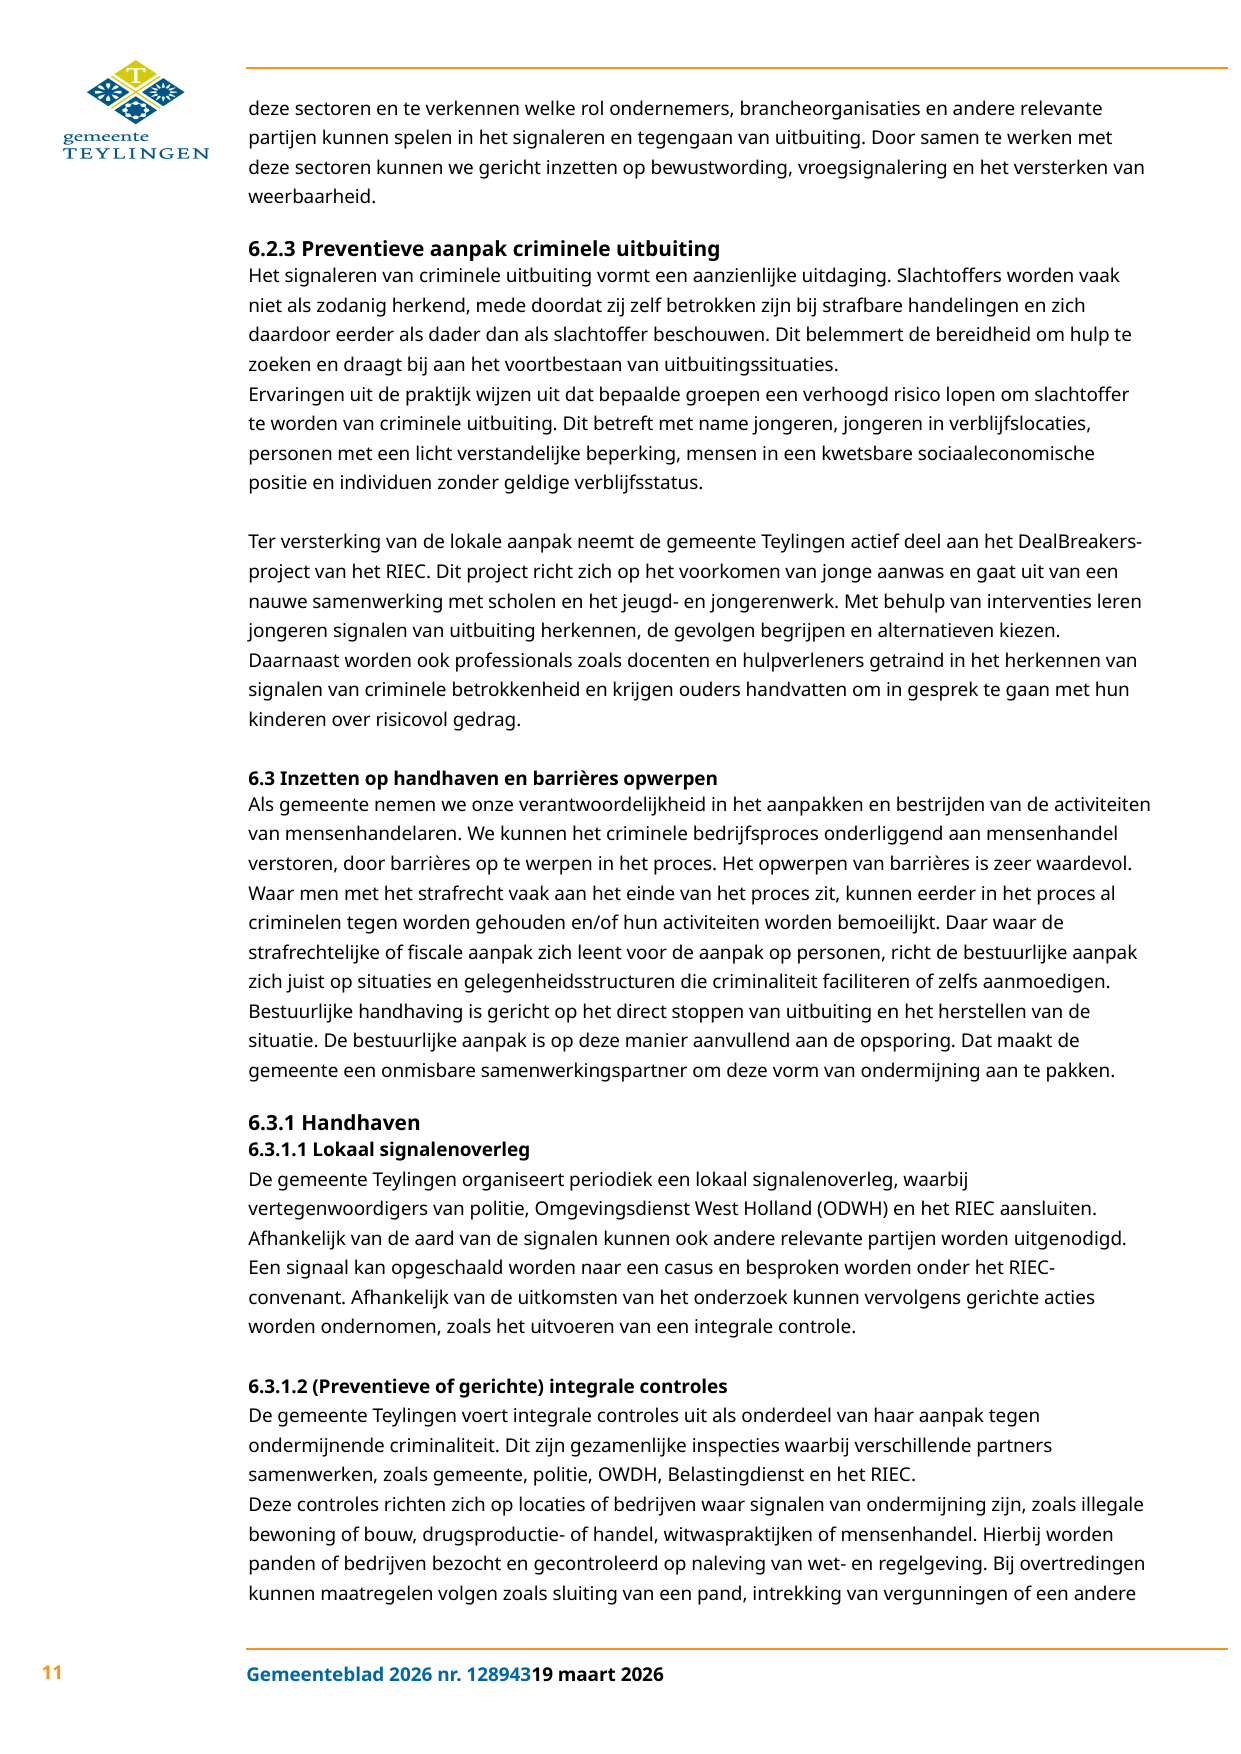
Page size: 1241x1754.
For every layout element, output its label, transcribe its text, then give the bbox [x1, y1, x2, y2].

text Als gemeente nemen we onze verantwoordelijkheid in het aanpakken en bestrijden van de activiteiten van mensenhandelaren. We kunnen het criminele bedrijfsproces onderliggend aan mensenhandel verstoren, door barrières op te werpen in het proces. Het opwerpen van barrières is zeer waardevol. Waar men met het strafrecht vaak aan het einde van het proces zit, kunnen eerder in het proces al criminelen tegen worden gehouden en/of hun activiteiten worden bemoeilijkt. Daar waar de strafrechtelijke of fiscale aanpak zich leent voor de aanpak op personen, richt de bestuurlijke aanpak zich juist op situaties en gelegenheidsstructuren die criminaliteit faciliteren of zelfs aanmoedigen. Bestuurlijke handhaving is gericht op het direct stoppen van uitbuiting en het herstellen van de situatie. De bestuurlijke aanpak is op deze manier aanvullend aan de opsporing. Dat maakt de gemeente een onmisbare samenwerkingspartner om deze vorm van ondermijning aan te pakken. [248, 791, 1152, 1083]
text Ter versterking van de lokale aanpak neemt de gemeente Teylingen actief deel aan het DealBreakers-project van het RIEC. Dit project richt zich op het voorkomen van jonge aanwas en gaat uit van een nauwe samenwerking met scholen en het jeugd- en jongerenwerk. Met behulp van interventies leren jongeren signalen van uitbuiting herkennen, de gevolgen begrijpen en alternatieven kiezen. Daarnaast worden ook professionals zoals docenten en hulpverleners getraind in het herkennen van signalen van criminele betrokkenheid en krijgen ouders handvatten om in gesprek te gaan met hun kinderen over risicovol gedrag. [248, 529, 1152, 732]
text Deze controles richten zich op locaties of bedrijven waar signalen van ondermijning zijn, zoals illegale bewoning of bouw, drugsproductie- of handel, witwaspraktijken of mensenhandel. Hierbij worden panden of bedrijven bezocht en gecontroleerd op naleving van wet- en regelgeving. Bij overtredingen kunnen maatregelen volgen zoals sluiting van een pand, intrekking van vergunningen of een andere [248, 1491, 1152, 1606]
text 6.2.3 Preventieve aanpak criminele uitbuiting [248, 234, 1152, 262]
text 6.3.1 Handhaven [248, 1108, 1152, 1136]
text 6.3.1.1 Lokaal signalenoverleg [248, 1136, 1152, 1162]
text De gemeente Teylingen organiseert periodiek een lokaal signalenoverleg, waarbij vertegenwoordigers van politie, Omgevingsdienst West Holland (ODWH) en het RIEC aansluiten. Afhankelijk van de aard van de signalen kunnen ook andere relevante partijen worden uitgenodigd. Een signaal kan opgeschaald worden naar een casus en besproken worden onder het RIEC-convenant. Afhankelijk van de uitkomsten van het onderzoek kunnen vervolgens gerichte acties worden ondernomen, zoals het uitvoeren van een integrale controle. [248, 1166, 1152, 1339]
text deze sectoren en te verkennen welke rol ondernemers, brancheorganisaties en andere relevante partijen kunnen spelen in het signaleren en tegengaan van uitbuiting. Door samen te werken met deze sectoren kunnen we gericht inzetten op bewustwording, vroegsignalering en het versterken van weerbaarheid. [248, 95, 1152, 209]
text 6.3 Inzetten op handhaven en barrières opwerpen [248, 765, 1152, 791]
text De gemeente Teylingen voert integrale controles uit als onderdeel van haar aanpak tegen ondermijnende criminaliteit. Dit zijn gezamenlijke inspecties waarbij verschillende partners samenwerken, zoals gemeente, politie, OWDH, Belastingdienst en het RIEC. [248, 1402, 1152, 1487]
picture [41, 47, 231, 172]
text 6.3.1.2 (Preventieve of gerichte) integrale controles [248, 1373, 1152, 1398]
text Ervaringen uit de praktijk wijzen uit dat bepaalde groepen een verhoogd risico lopen om slachtoffer te worden van criminele uitbuiting. Dit betreft met name jongeren, jongeren in verblijfslocaties, personen met een licht verstandelijke beperking, mensen in een kwetsbare sociaaleconomische positie en individuen zonder geldige verblijfsstatus. [248, 381, 1152, 495]
text Het signaleren van criminele uitbuiting vormt een aanzienlijke uitdaging. Slachtoffers worden vaak niet als zodanig herkend, mede doordat zij zelf betrokken zijn bij strafbare handelingen en zich daardoor eerder als dader dan als slachtoffer beschouwen. Dit belemmert de bereidheid om hulp te zoeken en draagt bij aan het voortbestaan van uitbuitingssituaties. [248, 262, 1152, 377]
